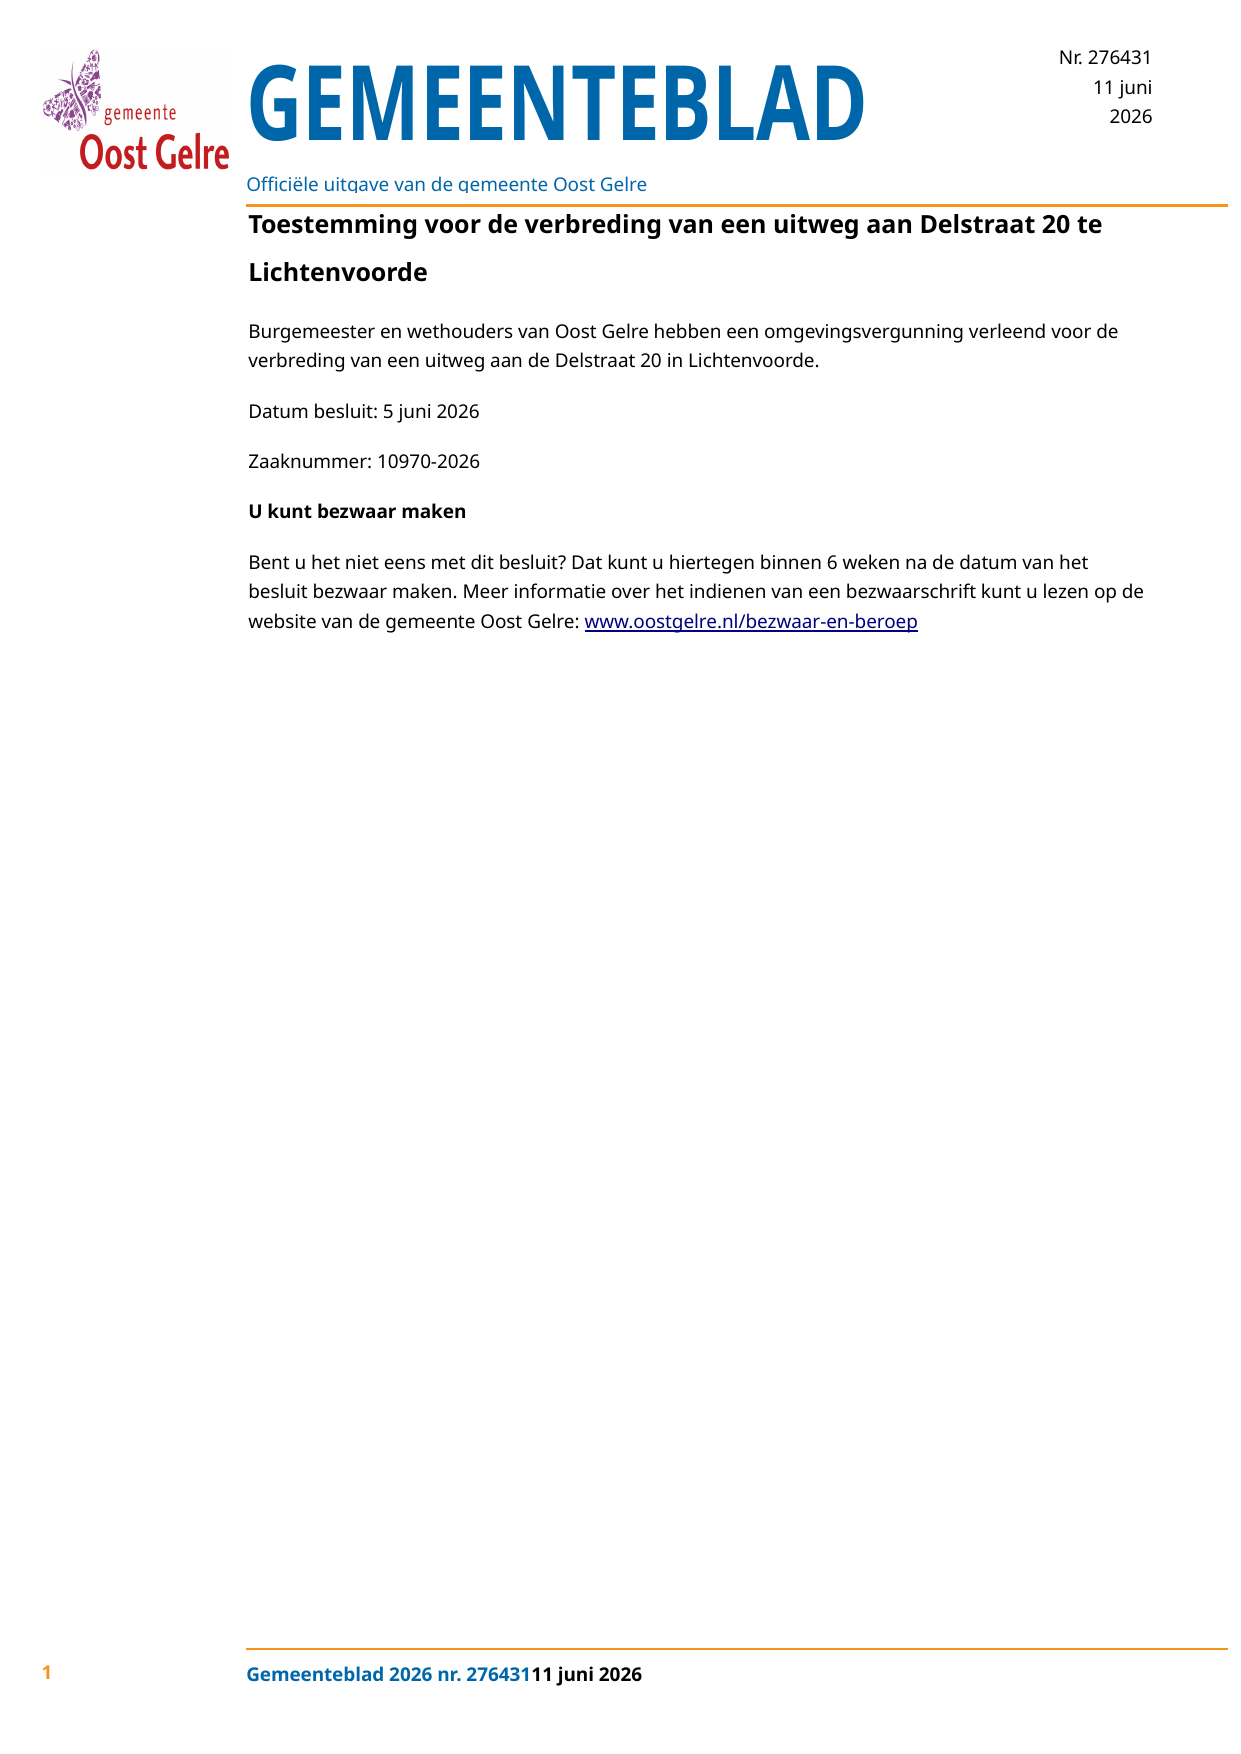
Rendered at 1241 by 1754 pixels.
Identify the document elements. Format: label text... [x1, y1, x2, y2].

text Datum besluit: 5 juni 2026 [248, 398, 1152, 424]
text Toestemming voor de verbreding van een uitweg aan Delstraat 20 te Lichtenvoorde [248, 207, 1152, 288]
picture [41, 47, 231, 172]
text U kunt bezwaar maken [248, 499, 1152, 524]
text Burgemeester en wethouders van Oost Gelre hebben een omgevingsvergunning verleend voor de verbreding van een uitweg aan de Delstraat 20 in Lichtenvoorde. [248, 318, 1152, 373]
text Zaaknummer: 10970-2026 [248, 448, 1152, 474]
text Bent u het niet eens met dit besluit? Dat kunt u hiertegen binnen 6 weken na de datum van het besluit bezwaar maken. Meer informatie over het indienen van een bezwaarschrift kunt u lezen op de website van de gemeente Oost Gelre: www.oostgelre.nl/bezwaar-en-beroep [248, 549, 1152, 634]
